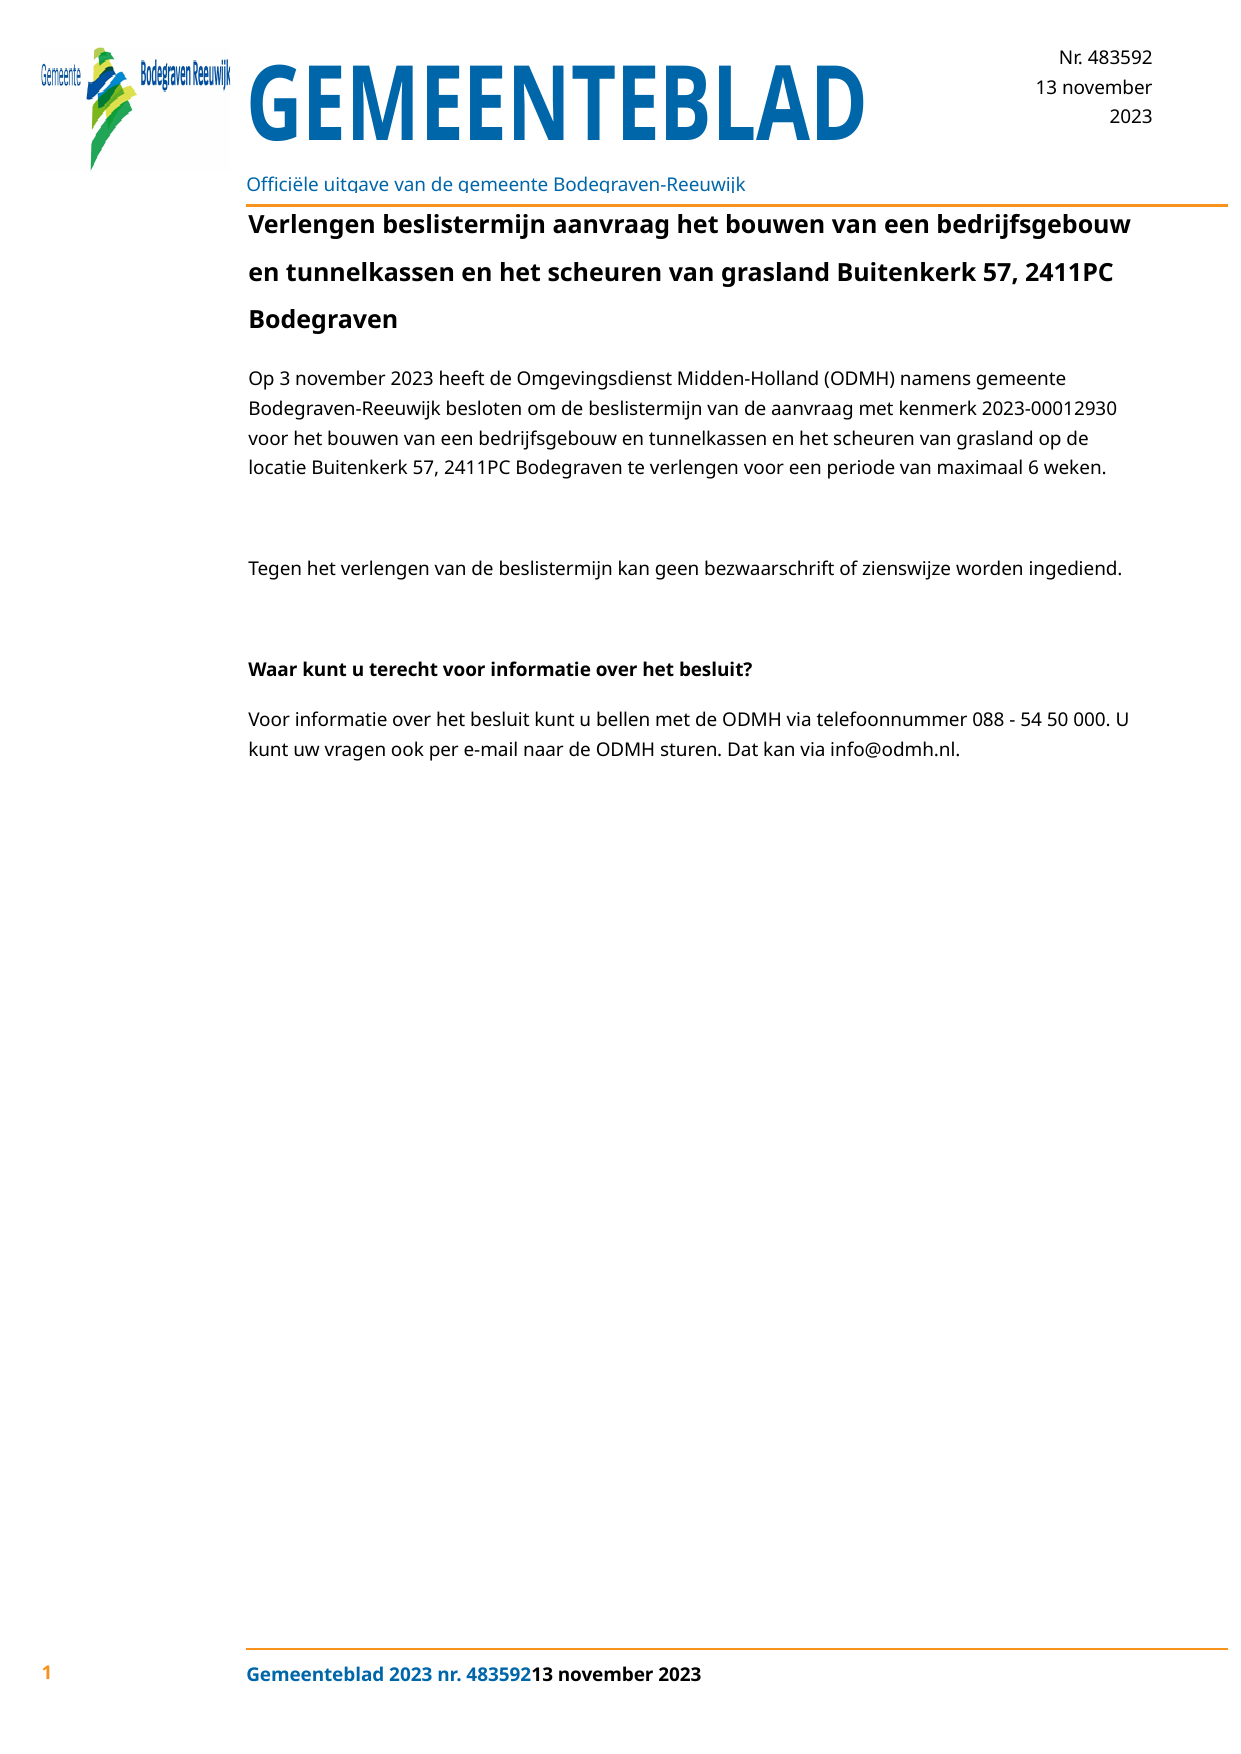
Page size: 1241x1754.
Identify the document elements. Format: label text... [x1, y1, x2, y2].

text Voor informatie over het besluit kunt u bellen met de ODMH via telefoonnummer 088 - 54 50 000. U kunt uw vragen ook per e-mail naar de ODMH sturen. Dat kan via info@odmh.nl. [248, 706, 1152, 762]
text Waar kunt u terecht voor informatie over het besluit? [248, 656, 1152, 682]
text Op 3 november 2023 heeft de Omgevingsdienst Midden-Holland (ODMH) namens gemeente Bodegraven-Reeuwijk besloten om de beslistermijn van de aanvraag met kenmerk 2023-00012930 voor het bouwen van een bedrijfsgebouw en tunnelkassen en het scheuren van grasland op de locatie Buitenkerk 57, 2411PC Bodegraven te verlengen voor een periode van maximaal 6 weken. [248, 366, 1152, 480]
picture [41, 47, 231, 172]
text Tegen het verlengen van de beslistermijn kan geen bezwaarschrift of zienswijze worden ingediend. [248, 555, 1152, 581]
text Verlengen beslistermijn aanvraag het bouwen van een bedrijfsgebouw en tunnelkassen en het scheuren van grasland Buitenkerk 57, 2411PC Bodegraven [248, 207, 1152, 336]
